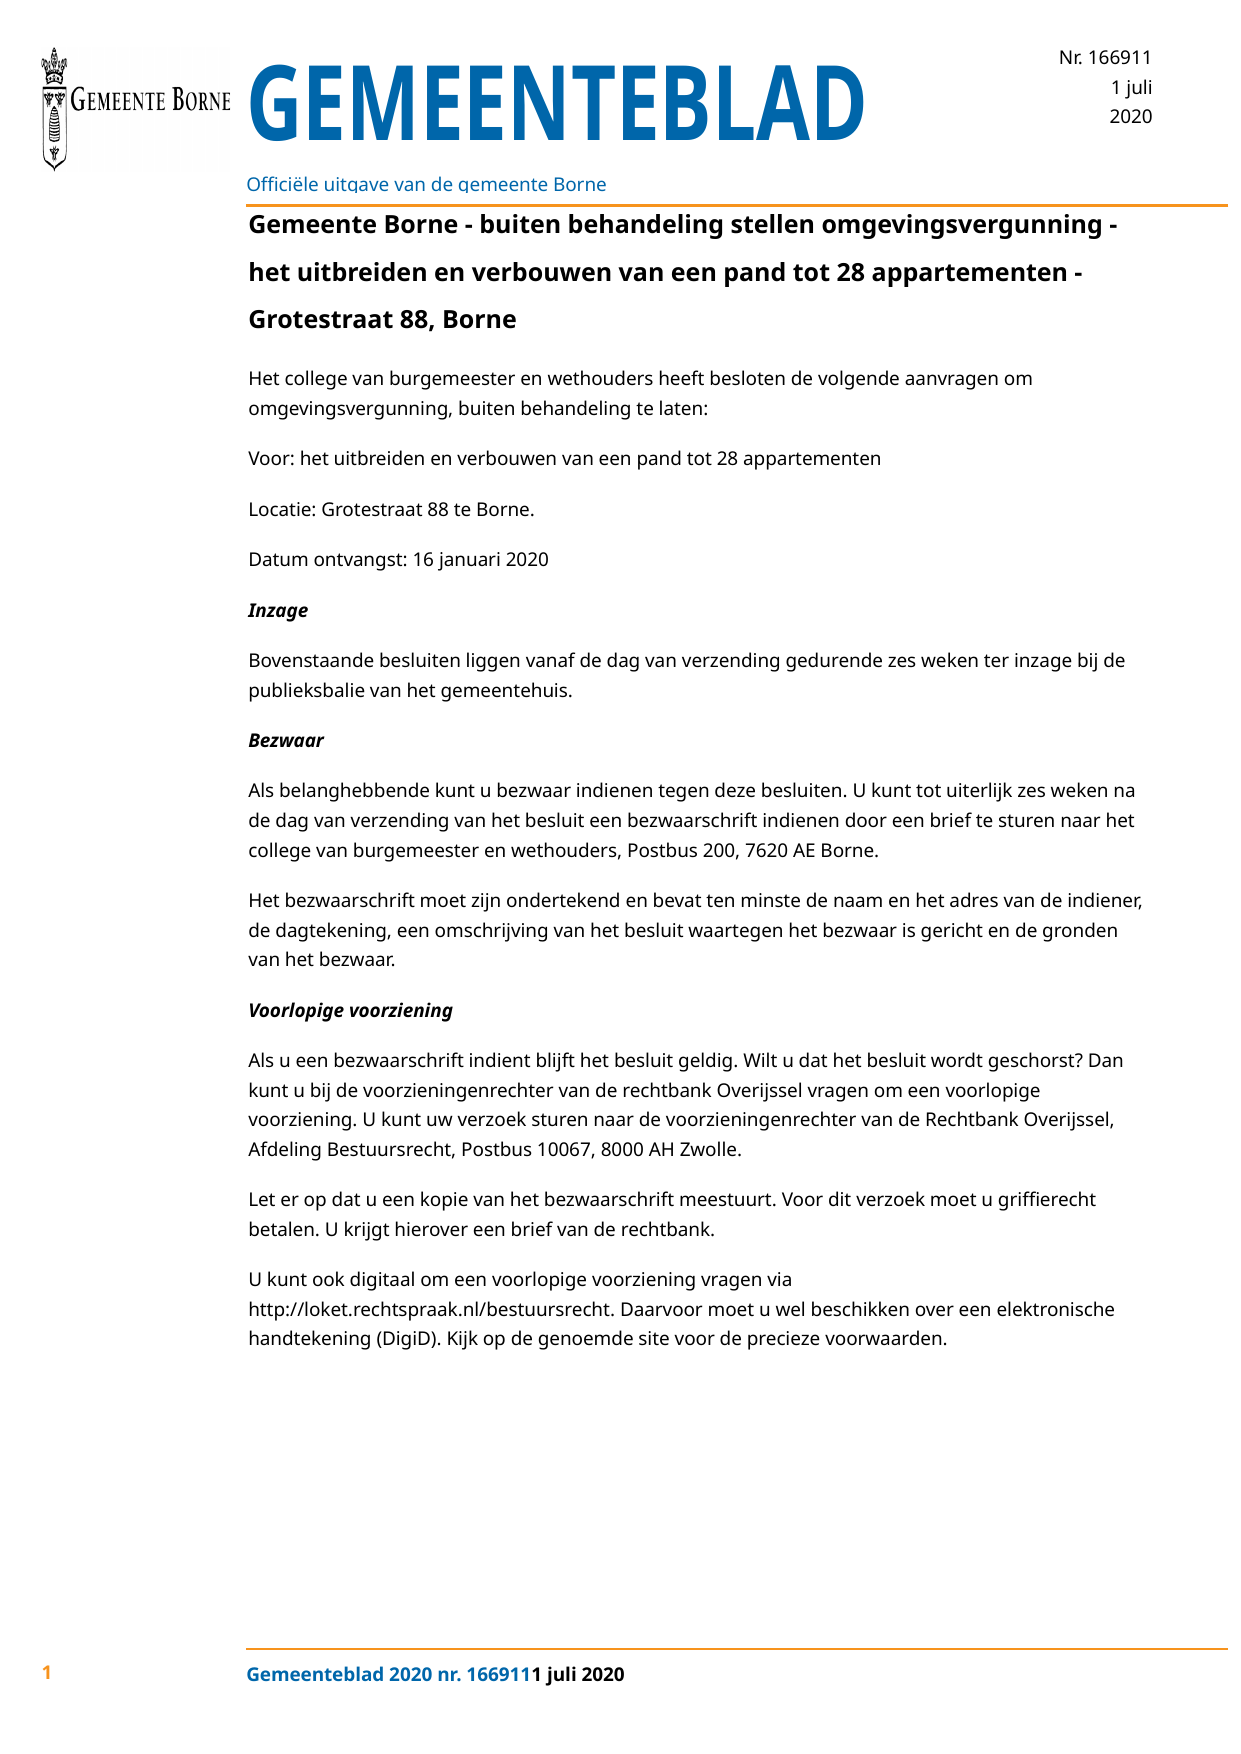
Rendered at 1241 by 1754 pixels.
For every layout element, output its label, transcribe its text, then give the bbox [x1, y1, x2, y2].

text Gemeente Borne - buiten behandeling stellen omgevingsvergunning - het uitbreiden en verbouwen van een pand tot 28 appartementen - Grotestraat 88, Borne [248, 207, 1152, 336]
text Bezwaar [248, 727, 1152, 753]
text Locatie: Grotestraat 88 te Borne. [248, 496, 1152, 522]
text Inzage [248, 597, 1152, 622]
text Als u een bezwaarschrift indient blijft het besluit geldig. Wilt u dat het besluit wordt geschorst? Dan kunt u bij de voorzieningenrechter van de rechtbank Overijssel vragen om een voorlopige voorziening. U kunt uw verzoek sturen naar de voorzieningenrechter van de Rechtbank Overijssel, Afdeling Bestuursrecht, Postbus 10067, 8000 AH Zwolle. [248, 1047, 1152, 1162]
text Voorlopige voorziening [248, 997, 1152, 1022]
text Als belanghebbende kunt u bezwaar indienen tegen deze besluiten. U kunt tot uiterlijk zes weken na de dag van verzending van het besluit een bezwaarschrift indienen door een brief te sturen naar het college van burgemeester en wethouders, Postbus 200, 7620 AE Borne. [248, 778, 1152, 862]
text Voor: het uitbreiden en verbouwen van een pand tot 28 appartementen [248, 446, 1152, 471]
text Bovenstaande besluiten liggen vanaf de dag van verzending gedurende zes weken ter inzage bij de publieksbalie van het gemeentehuis. [248, 647, 1152, 702]
text Het bezwaarschrift moet zijn ondertekend en bevat ten minste de naam en het adres van de indiener, de dagtekening, een omschrijving van het besluit waartegen het bezwaar is gericht en de gronden van het bezwaar. [248, 887, 1152, 972]
text Datum ontvangst: 16 januari 2020 [248, 546, 1152, 572]
text Let er op dat u een kopie van het bezwaarschrift meestuurt. Voor dit verzoek moet u griffierecht betalen. U krijgt hierover een brief van de rechtbank. [248, 1186, 1152, 1242]
text Het college van burgemeester en wethouders heeft besloten de volgende aanvragen om omgevingsvergunning, buiten behandeling te laten: [248, 366, 1152, 421]
picture [41, 47, 231, 172]
text U kunt ook digitaal om een voorlopige voorziening vragen via http://loket.rechtspraak.nl/bestuursrecht. Daarvoor moet u wel beschikken over een elektronische handtekening (DigiD). Kijk op de genoemde site voor de precieze voorwaarden. [248, 1266, 1152, 1351]
